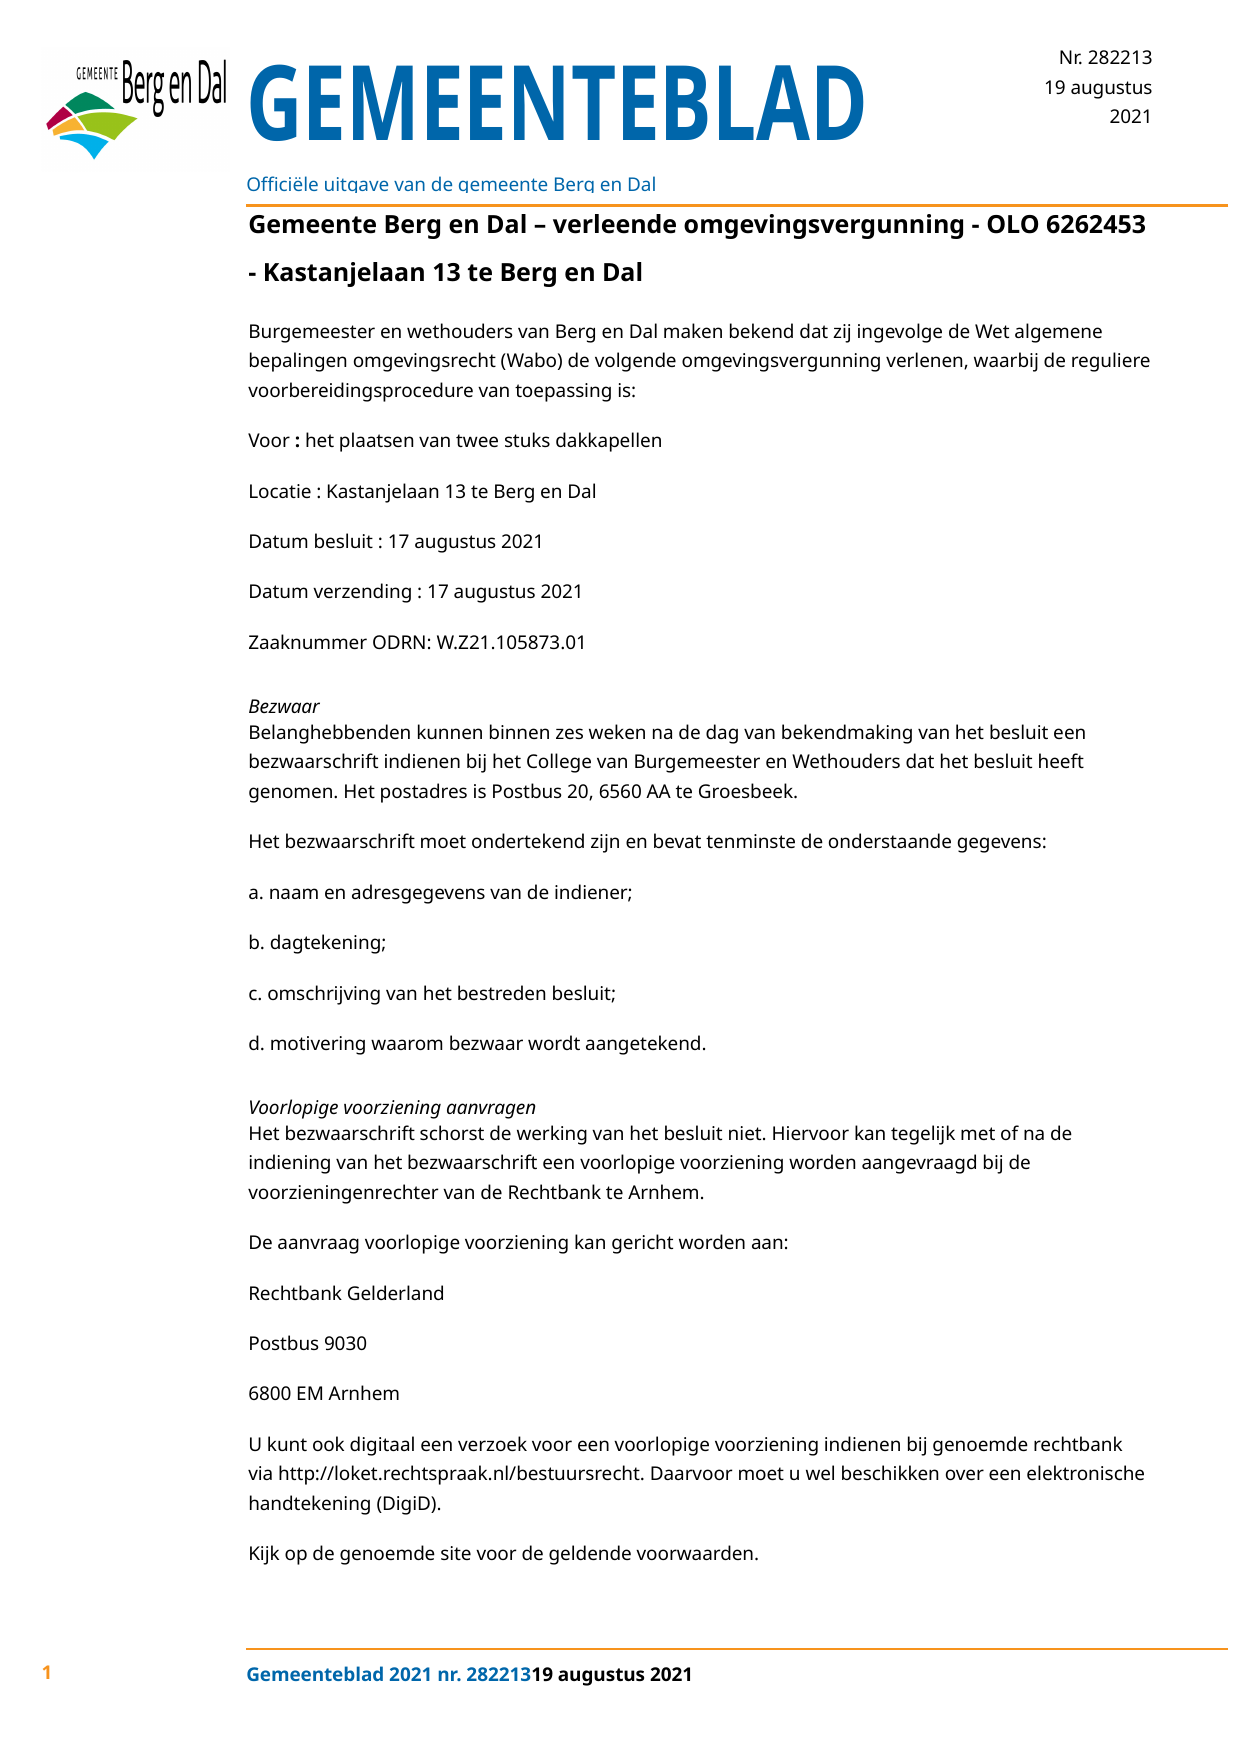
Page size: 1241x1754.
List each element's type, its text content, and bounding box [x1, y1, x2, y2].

text Voorlopige voorziening aanvragen [248, 1094, 1152, 1120]
text Bezwaar [248, 693, 1152, 719]
text Belanghebbenden kunnen binnen zes weken na de dag van bekendmaking van het besluit een bezwaarschrift indienen bij het College van Burgemeester en Wethouders dat het besluit heeft genomen. Het postadres is Postbus 20, 6560 AA te Groesbeek. [248, 719, 1152, 804]
picture [41, 47, 231, 172]
text Zaaknummer ODRN: W.Z21.105873.01 [248, 629, 1152, 655]
text Het bezwaarschrift moet ondertekend zijn en bevat tenminste de onderstaande gegevens: [248, 828, 1152, 854]
text Burgemeester en wethouders van Berg en Dal maken bekend dat zij ingevolge de Wet algemene bepalingen omgevingsrecht (Wabo) de volgende omgevingsvergunning verlenen, waarbij de reguliere voorbereidingsprocedure van toepassing is: [248, 318, 1152, 403]
text c. omschrijving van het bestreden besluit; [248, 980, 1152, 1005]
text a. naam en adresgegevens van de indiener; [248, 879, 1152, 904]
text 6800 EM Arnhem [248, 1381, 1152, 1406]
text Gemeente Berg en Dal – verleende omgevingsvergunning - OLO 6262453 - Kastanjelaan 13 te Berg en Dal [248, 207, 1152, 288]
text Het bezwaarschrift schorst de werking van het besluit niet. Hiervoor kan tegelijk met of na de indiening van het bezwaarschrift een voorlopige voorziening worden aangevraagd bij de voorzieningenrechter van de Rechtbank te Arnhem. [248, 1120, 1152, 1205]
text d. motivering waarom bezwaar wordt aangetekend. [248, 1030, 1152, 1056]
text b. dagtekening; [248, 929, 1152, 955]
text Locatie : Kastanjelaan 13 te Berg en Dal [248, 478, 1152, 504]
text Datum verzending : 17 augustus 2021 [248, 579, 1152, 604]
text Datum besluit : 17 augustus 2021 [248, 528, 1152, 554]
text Postbus 9030 [248, 1330, 1152, 1356]
text Kijk op de genoemde site voor de geldende voorwaarden. [248, 1541, 1152, 1566]
text Voor : het plaatsen van twee stuks dakkapellen [248, 427, 1152, 453]
text U kunt ook digitaal een verzoek voor een voorlopige voorziening indienen bij genoemde rechtbank via http://loket.rechtspraak.nl/bestuursrecht. Daarvoor moet u wel beschikken over een elektronische handtekening (DigiD). [248, 1431, 1152, 1516]
text De aanvraag voorlopige voorziening kan gericht worden aan: [248, 1229, 1152, 1255]
text Rechtbank Gelderland [248, 1280, 1152, 1306]
